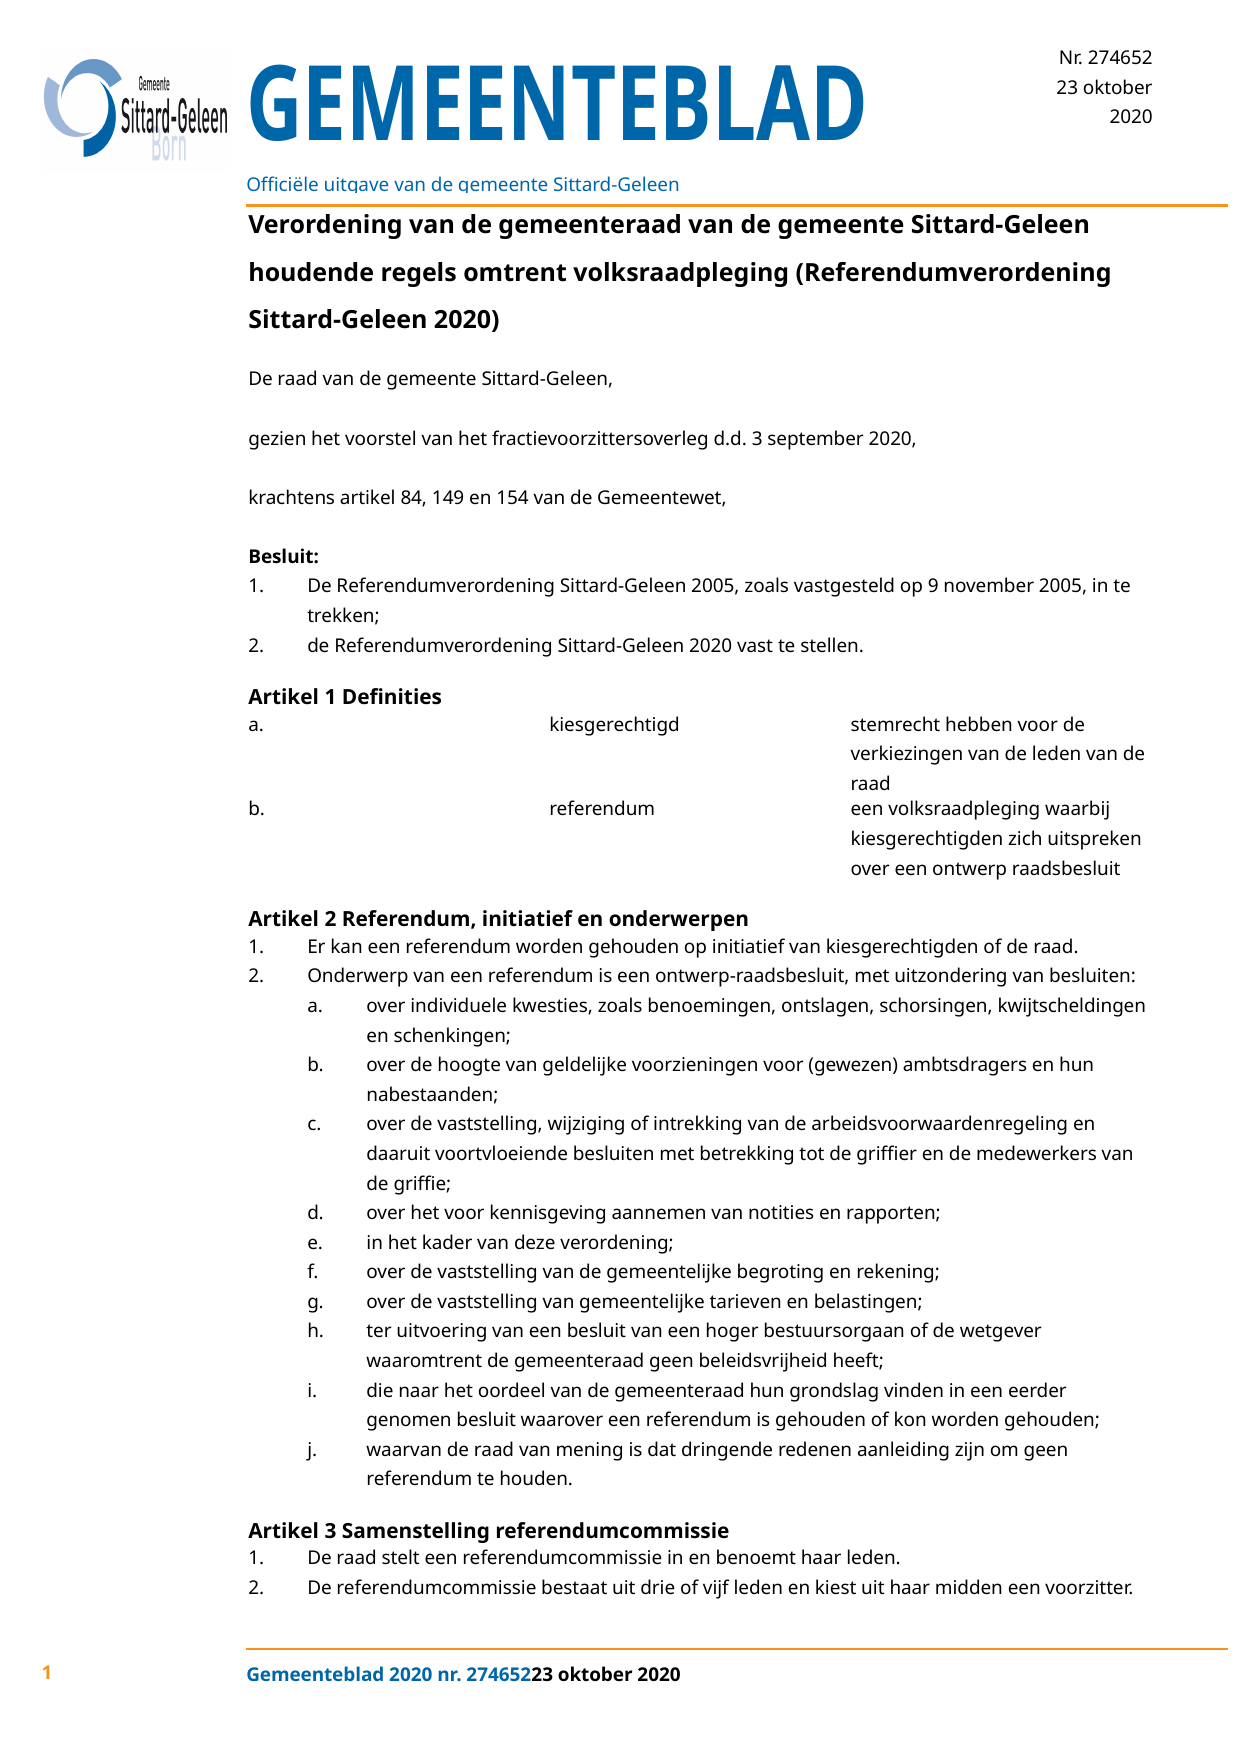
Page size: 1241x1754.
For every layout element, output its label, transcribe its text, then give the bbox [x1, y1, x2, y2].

list die naar het oordeel van de gemeenteraad hun grondslag vinden in een eerder genomen besluit waarover een referendum is gehouden of kon worden gehouden; [307, 1377, 1152, 1432]
list over de vaststelling van de gemeentelijke begroting en rekening; [307, 1258, 1152, 1284]
table_cell b. [248, 796, 549, 881]
text Verordening van de gemeenteraad van de gemeente Sittard-Geleen houdende regels omtrent volksraadpleging (Referendumverordening Sittard-Geleen 2020) [248, 207, 1152, 336]
list De raad stelt een referendumcommissie in en benoemt haar leden. [248, 1544, 1152, 1570]
text gezien het voorstel van het fractievoorzittersoverleg d.d. 3 september 2020, [248, 425, 1152, 450]
text De raad van de gemeente Sittard-Geleen, [248, 366, 1152, 391]
list de Referendumverordening Sittard-Geleen 2020 vast te stellen. [248, 632, 1152, 657]
picture [41, 47, 231, 172]
list Er kan een referendum worden gehouden op initiatief van kiesgerechtigden of de raad. [248, 933, 1152, 959]
table_cell een volksraadpleging waarbij kiesgerechtigden zich uitspreken over een ontwerp raadsbesluit [850, 796, 1152, 881]
text Artikel 2 Referendum, initiatief en onderwerpen [248, 904, 1152, 933]
list De Referendumverordening Sittard-Geleen 2005, zoals vastgesteld op 9 november 2005, in te trekken; [248, 573, 1152, 628]
list over de hoogte van geldelijke voorzieningen voor (gewezen) ambtsdragers en hun nabestaanden; [307, 1051, 1152, 1107]
list De referendumcommissie bestaat uit drie of vijf leden en kiest uit haar midden een voorzitter. [248, 1574, 1152, 1600]
text Artikel 1 Definities [248, 682, 1152, 711]
list in het kader van deze verordening; [307, 1229, 1152, 1254]
list over individuele kwesties, zoals benoemingen, ontslagen, schorsingen, kwijtscheldingen en schenkingen; [307, 992, 1152, 1047]
text Besluit: [248, 543, 1152, 569]
table_header stemrecht hebben voor de verkiezingen van de leden van de raad [850, 711, 1152, 796]
list waarvan de raad van mening is dat dringende redenen aanleiding zijn om geen referendum te houden. [307, 1436, 1152, 1491]
text Artikel 3 Samenstelling referendumcommissie [248, 1516, 1152, 1544]
table_cell referendum [549, 796, 850, 881]
list over de vaststelling van gemeentelijke tarieven en belastingen; [307, 1288, 1152, 1314]
table_header kiesgerechtigd [549, 711, 850, 796]
list Onderwerp van een referendum is een ontwerp-raadsbesluit, met uitzondering van besluiten: [248, 963, 1152, 988]
list ter uitvoering van een besluit van een hoger bestuursorgaan of de wetgever waaromtrent de gemeenteraad geen beleidsvrijheid heeft; [307, 1318, 1152, 1373]
list over het voor kennisgeving aannemen van notities en rapporten; [307, 1199, 1152, 1225]
list over de vaststelling, wijziging of intrekking van de arbeidsvoorwaardenregeling en daaruit voortvloeiende besluiten met betrekking tot de griffier en de medewerkers van de griffie; [307, 1111, 1152, 1195]
text krachtens artikel 84, 149 en 154 van de Gemeentewet, [248, 484, 1152, 509]
table_header a. [248, 711, 549, 796]
